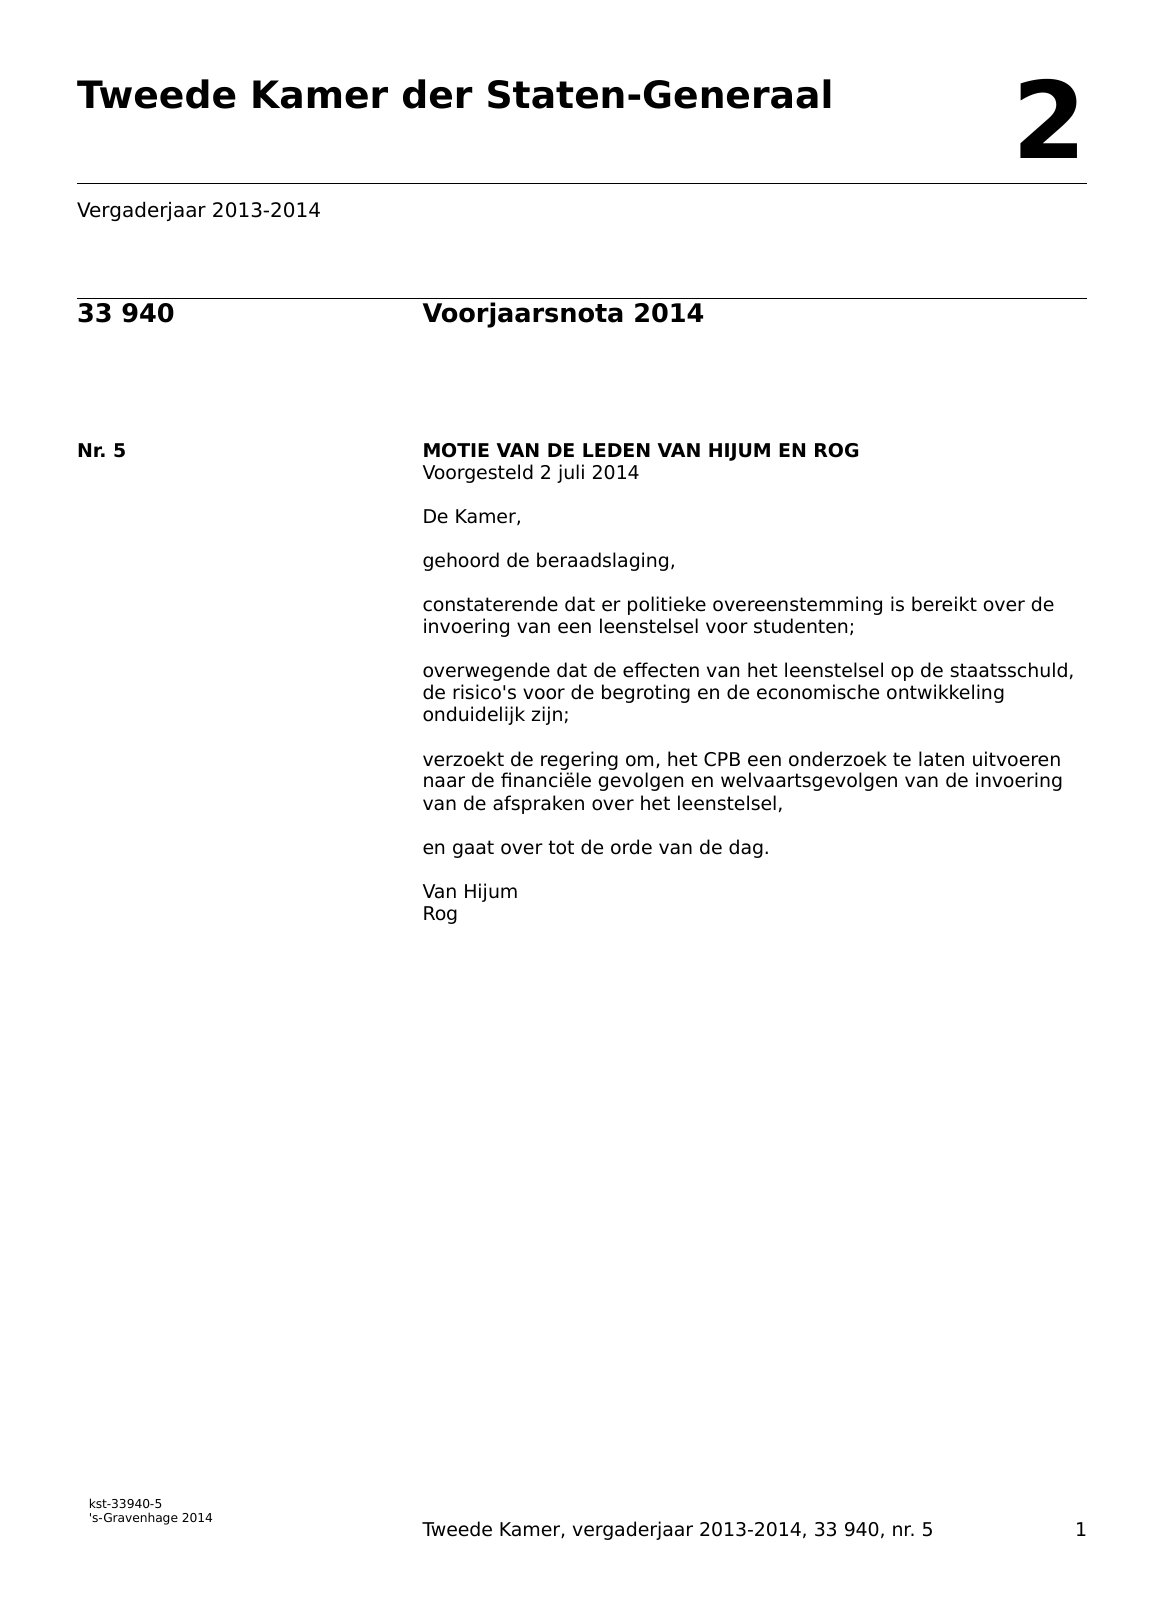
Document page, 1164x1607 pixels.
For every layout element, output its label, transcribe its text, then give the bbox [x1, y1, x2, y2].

text 's-Gravenhage 2014 [88, 1511, 323, 1525]
text verzoekt de regering om, het CPB een onderzoek te laten uitvoeren naar de financiële gevolgen en welvaartsgevolgen van de invoering van de afspraken over het leenstelsel, [422, 748, 1087, 814]
subtitle Nr. 5 MOTIE VAN DE LEDEN VAN HIJUM EN ROG [77, 440, 1087, 462]
text Voorgesteld 2 juli 2014 [422, 462, 1087, 484]
table_header 2 [886, 59, 1087, 183]
text De Kamer, [422, 506, 1087, 528]
text en gaat over tot de orde van de dag. [422, 837, 1087, 858]
text Rog [422, 903, 1087, 925]
table_cell Vergaderjaar 2013-2014 [77, 184, 1087, 298]
text kst-33940-5 [88, 1497, 323, 1511]
subtitle 33 940 Voorjaarsnota 2014 [77, 299, 1087, 329]
text Van Hijum [422, 881, 1087, 903]
text overwegende dat de effecten van het leenstelsel op de staatsschuld, de risico's voor de begroting en de economische ontwikkeling onduidelijk zijn; [422, 660, 1087, 726]
text constaterende dat er politieke overeenstemming is bereikt over de invoering van een leenstelsel voor studenten; [422, 594, 1087, 638]
text gehoord de beraadslaging, [422, 550, 1087, 572]
table_header Tweede Kamer der Staten-Generaal [77, 59, 886, 183]
